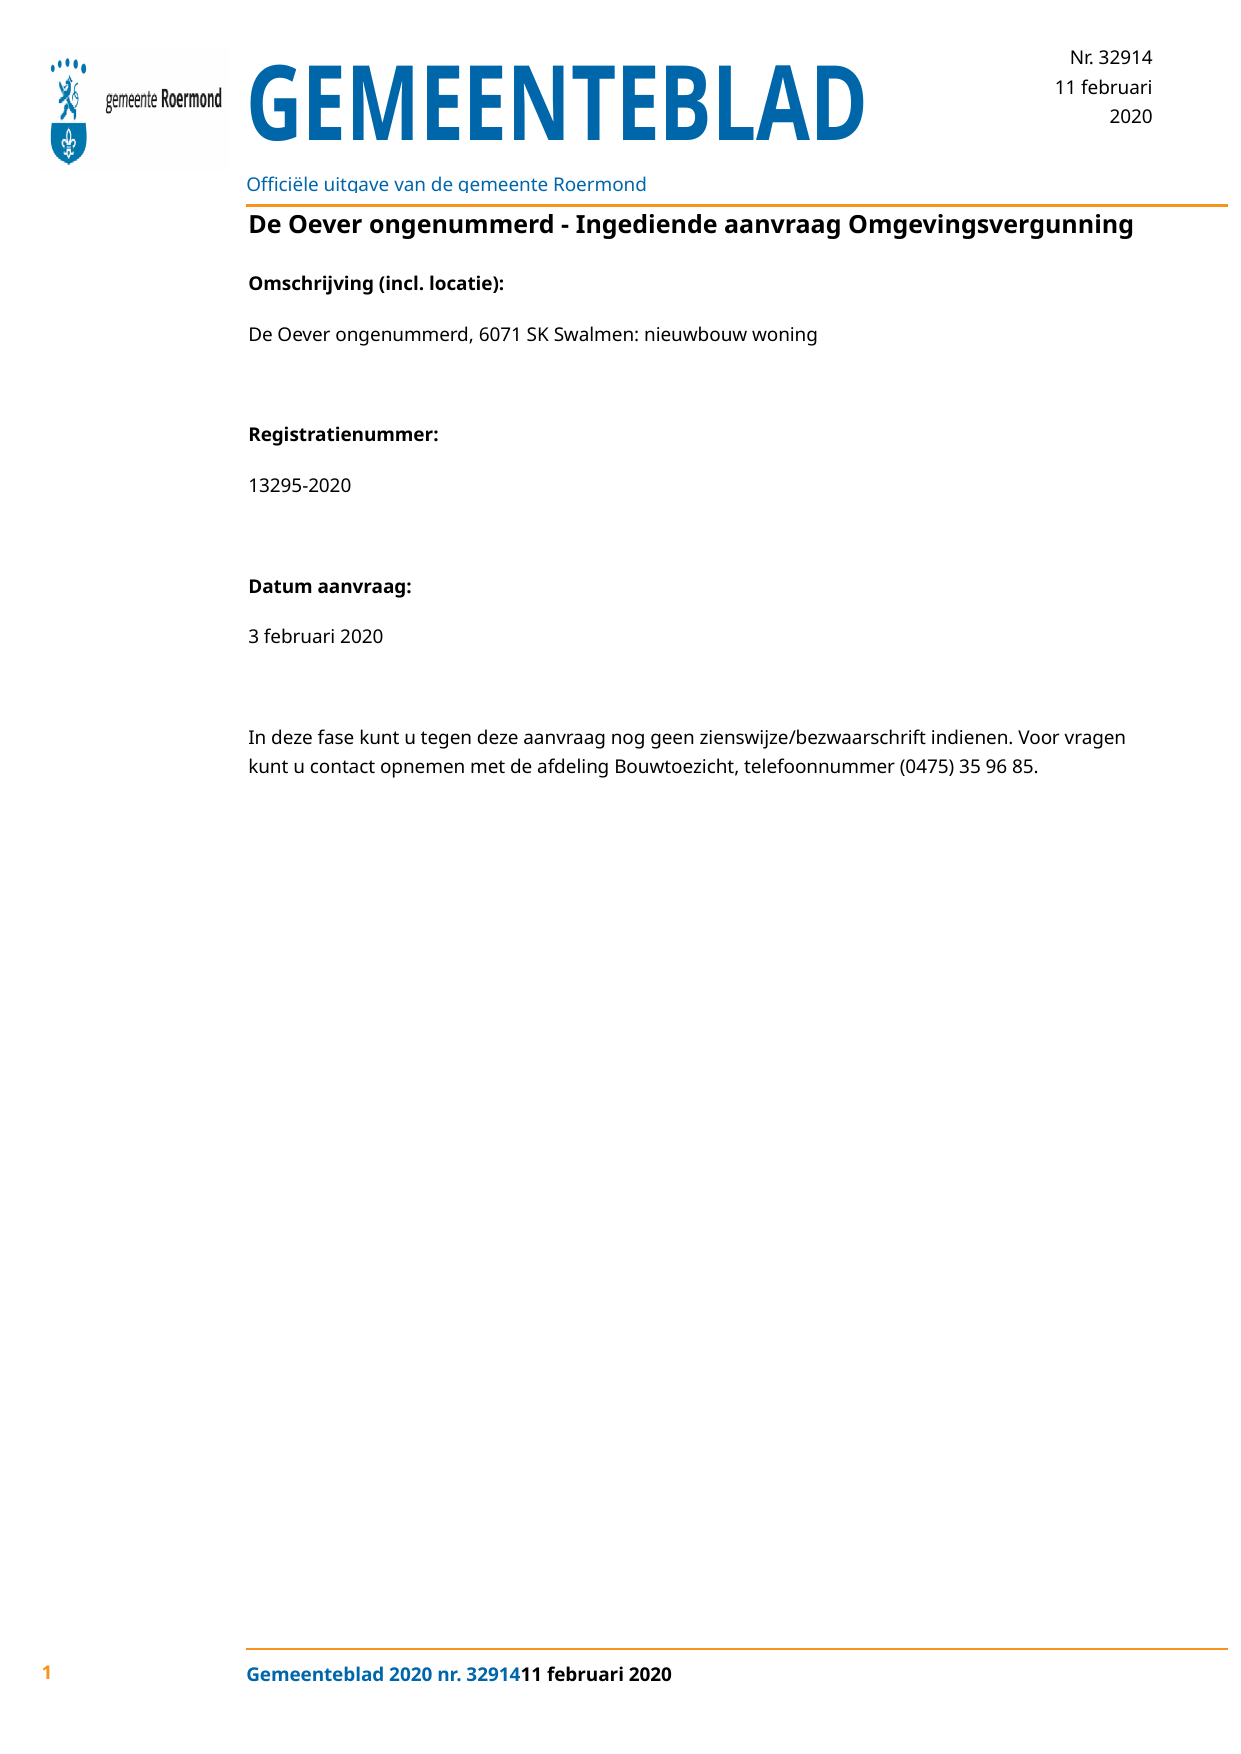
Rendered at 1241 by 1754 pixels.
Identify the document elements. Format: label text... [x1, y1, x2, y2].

text 3 februari 2020 [248, 623, 1152, 649]
text Datum aanvraag: [248, 573, 1152, 598]
text De Oever ongenummerd - Ingediende aanvraag Omgevingsvergunning [248, 207, 1152, 241]
text In deze fase kunt u tegen deze aanvraag nog geen zienswijze/bezwaarschrift indienen. Voor vragen kunt u contact opnemen met de afdeling Bouwtoezicht, telefoonnummer (0475) 35 96 85. [248, 724, 1152, 779]
text Omschrijving (incl. locatie): [248, 270, 1152, 296]
text De Oever ongenummerd, 6071 SK Swalmen: nieuwbouw woning [248, 321, 1152, 346]
picture [41, 47, 231, 172]
text Registratienummer: [248, 422, 1152, 447]
text 13295-2020 [248, 472, 1152, 498]
